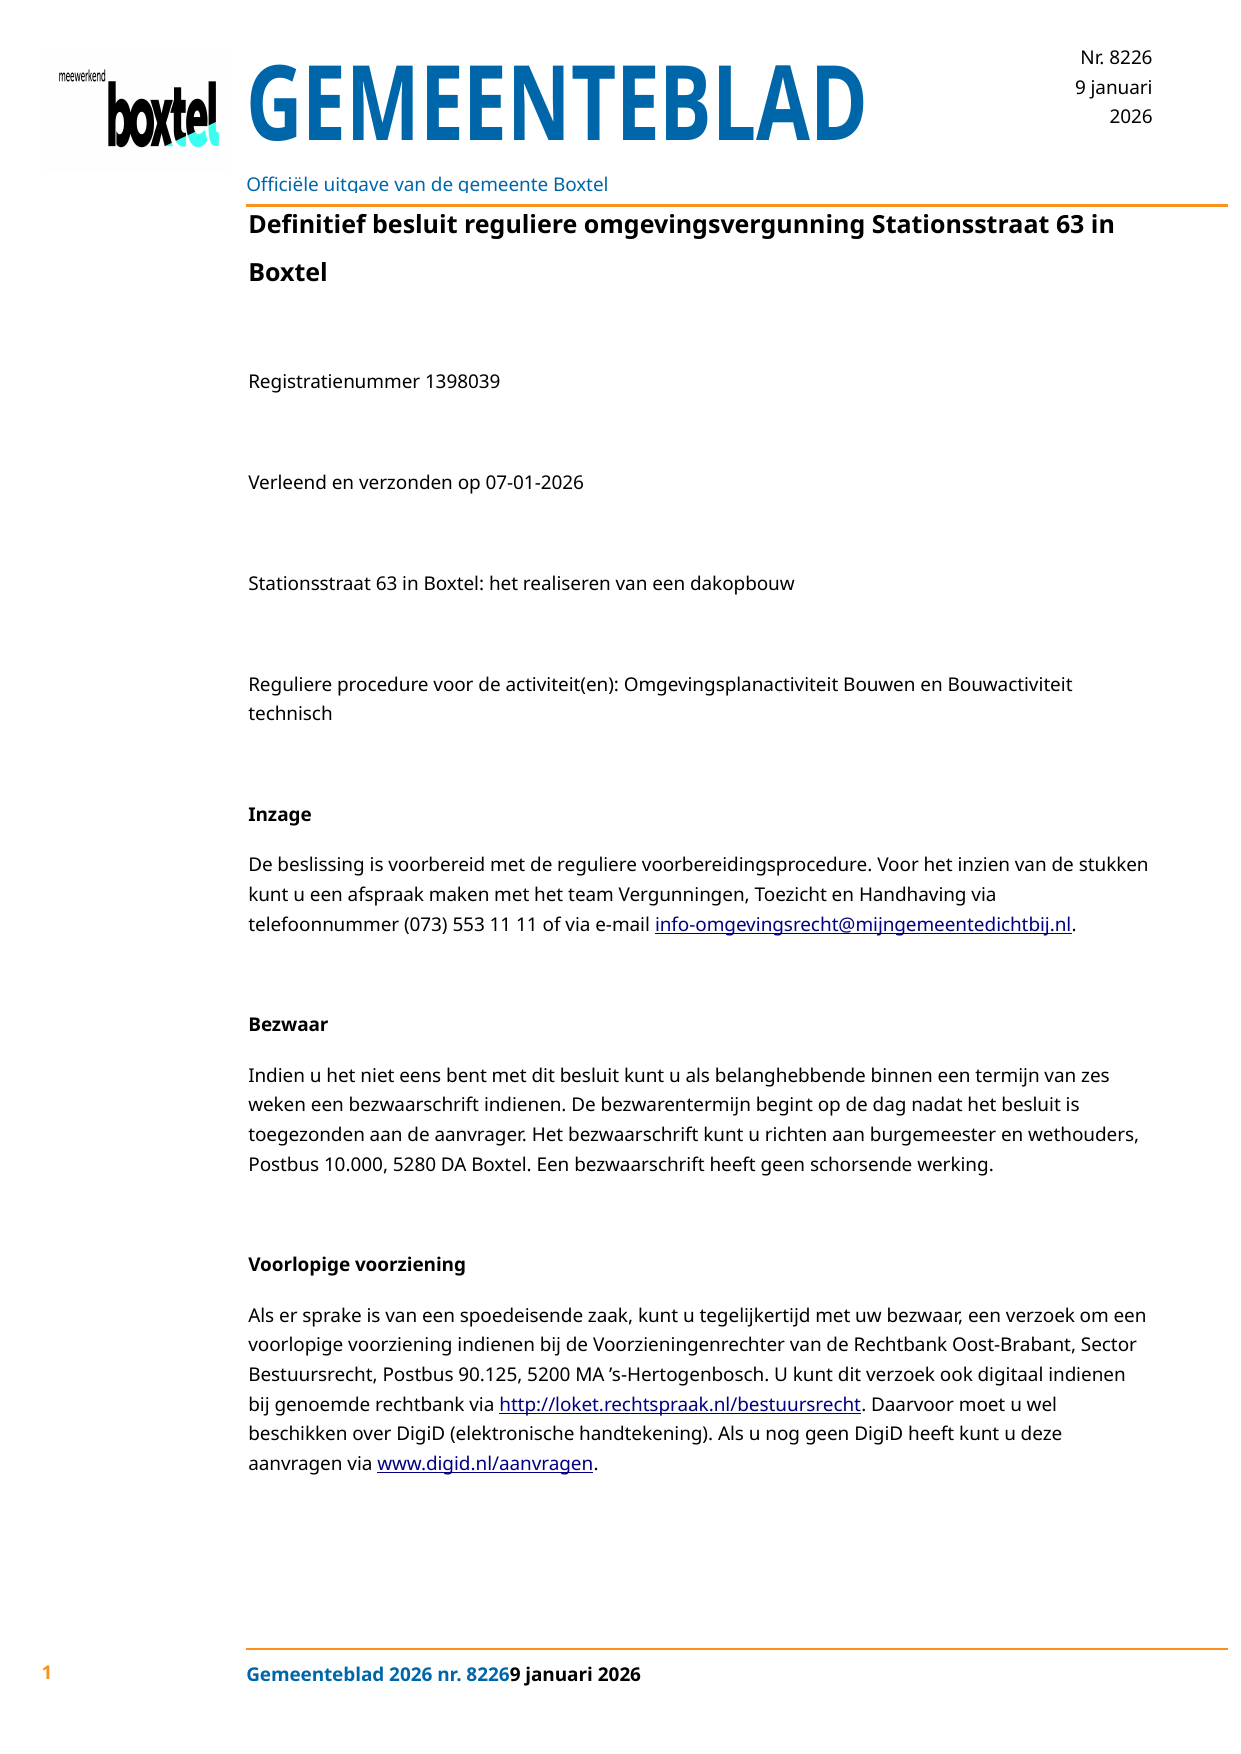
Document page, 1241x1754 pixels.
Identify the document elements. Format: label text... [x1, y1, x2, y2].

text Als er sprake is van een spoedeisende zaak, kunt u tegelijkertijd met uw bezwaar, een verzoek om een voorlopige voorziening indienen bij de Voorzieningenrechter van de Rechtbank Oost-Brabant, Sector Bestuursrecht, Postbus 90.125, 5200 MA ’s-Hertogenbosch. U kunt dit verzoek ook digitaal indienen bij genoemde rechtbank via http://loket.rechtspraak.nl/bestuursrecht. Daarvoor moet u wel beschikken over DigiD (elektronische handtekening). Als u nog geen DigiD heeft kunt u deze aanvragen via www.digid.nl/aanvragen. [248, 1302, 1152, 1476]
text Registratienummer 1398039 [248, 368, 1152, 394]
text Reguliere procedure voor de activiteit(en): Omgevingsplanactiviteit Bouwen en Bouwactiviteit technisch [248, 671, 1152, 726]
text De beslissing is voorbereid met de reguliere voorbereidingsprocedure. Voor het inzien van de stukken kunt u een afspraak maken met het team Vergunningen, Toezicht en Handhaving via telefoonnummer (073) 553 11 11 of via e-mail info-omgevingsrecht@mijngemeentedichtbij.nl. [248, 852, 1152, 937]
text Stationsstraat 63 in Boxtel: het realiseren van een dakopbouw [248, 570, 1152, 596]
text Indien u het niet eens bent met dit besluit kunt u als belanghebbende binnen een termijn van zes weken een bezwaarschrift indienen. De bezwarentermijn begint op de dag nadat het besluit is toegezonden aan de aanvrager. Het bezwaarschrift kunt u richten aan burgemeester en wethouders, Postbus 10.000, 5280 DA Boxtel. Een bezwaarschrift heeft geen schorsende werking. [248, 1062, 1152, 1177]
text Bezwaar [248, 1012, 1152, 1037]
text Verleend en verzonden op 07-01-2026 [248, 469, 1152, 495]
text Inzage [248, 801, 1152, 827]
picture [41, 47, 231, 172]
text Definitief besluit reguliere omgevingsvergunning Stationsstraat 63 in Boxtel [248, 207, 1152, 288]
text Voorlopige voorziening [248, 1252, 1152, 1277]
